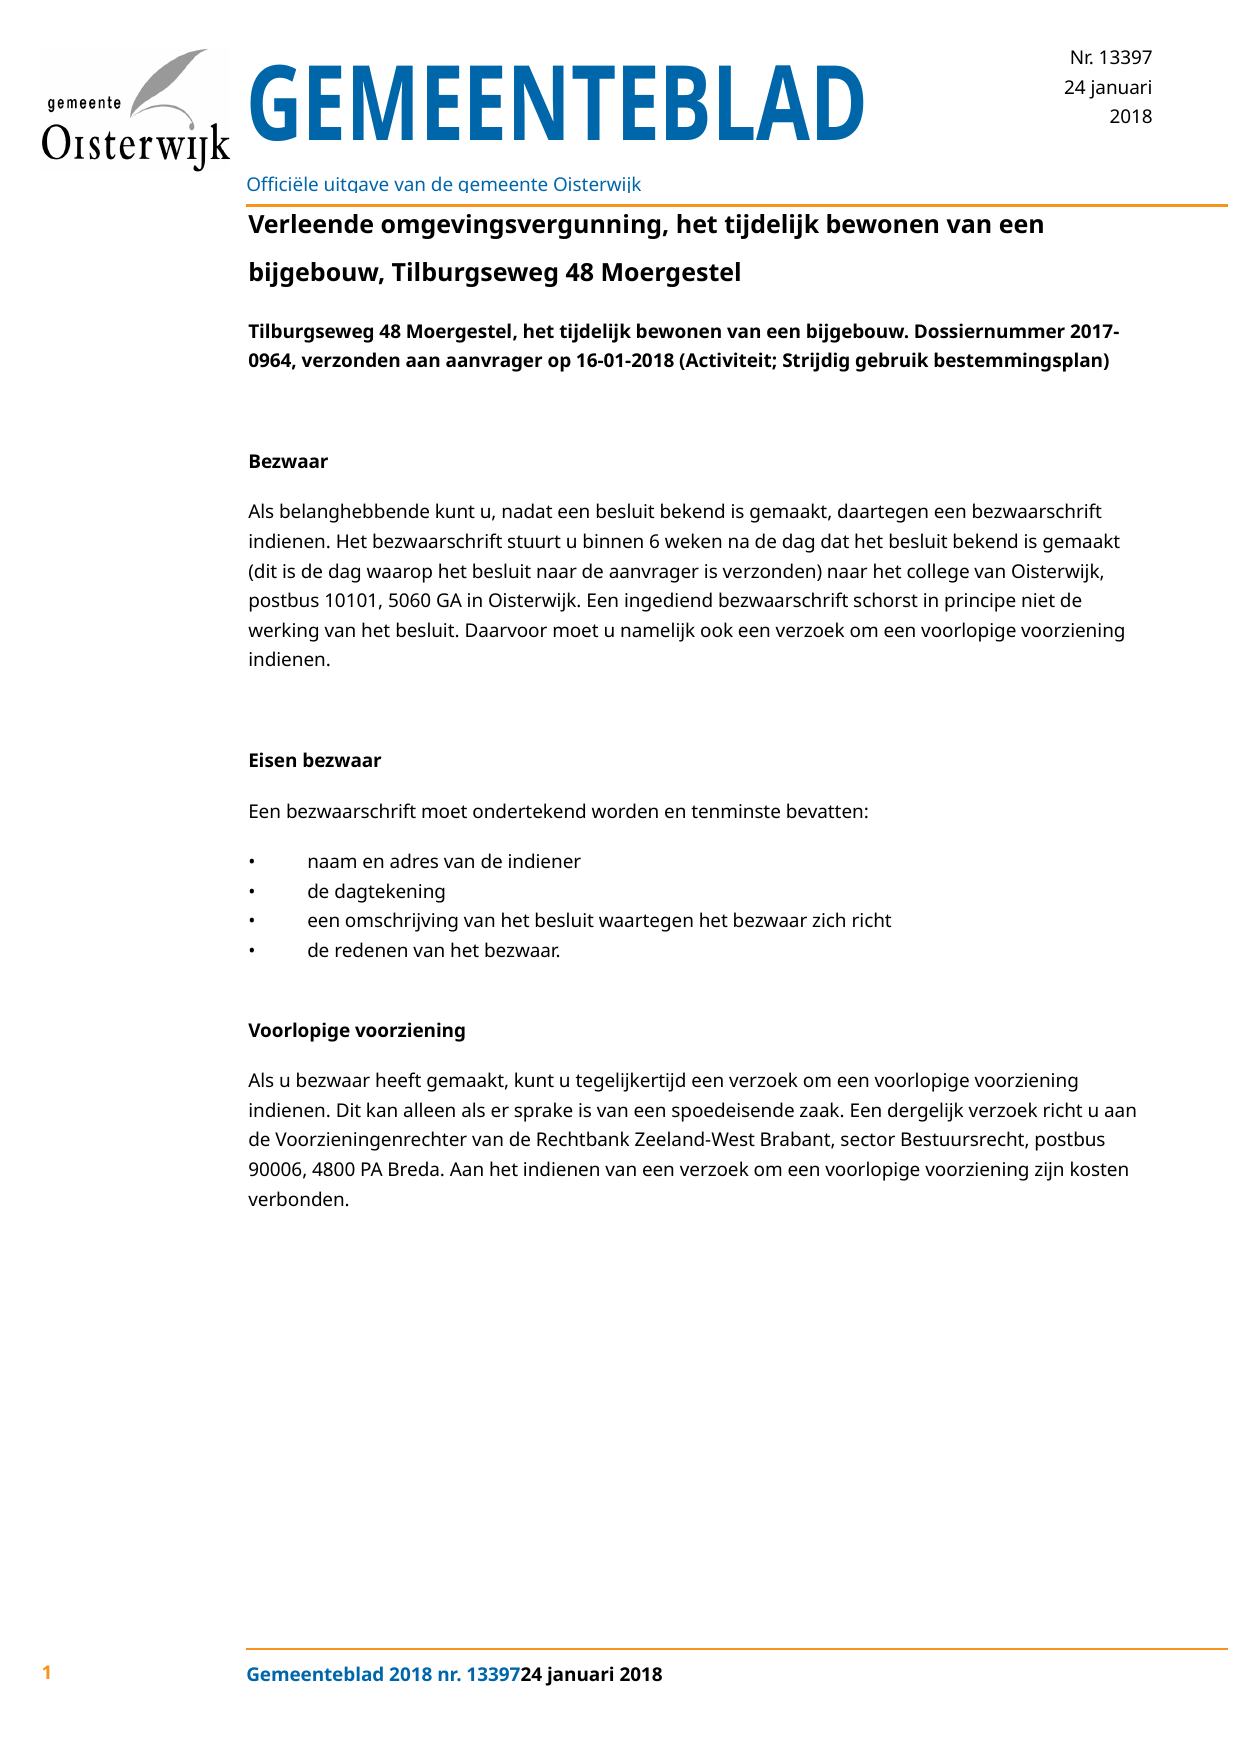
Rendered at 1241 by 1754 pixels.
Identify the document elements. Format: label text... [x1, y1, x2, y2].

text Een bezwaarschrift moet ondertekend worden en tenminste bevatten: [248, 798, 1152, 824]
list naam en adres van de indiener [248, 848, 1152, 874]
list de redenen van het bezwaar. [248, 937, 1152, 963]
text Als belanghebbende kunt u, nadat een besluit bekend is gemaakt, daartegen een bezwaarschrift indienen. Het bezwaarschrift stuurt u binnen 6 weken na de dag dat het besluit bekend is gemaakt (dit is de dag waarop het besluit naar de aanvrager is verzonden) naar het college van Oisterwijk, postbus 10101, 5060 GA in Oisterwijk. Een ingediend bezwaarschrift schorst in principe niet de werking van het besluit. Daarvoor moet u namelijk ook een verzoek om een voorlopige voorziening indienen. [248, 499, 1152, 672]
list de dagtekening [248, 878, 1152, 904]
text Verleende omgevingsvergunning, het tijdelijk bewonen van een bijgebouw, Tilburgseweg 48 Moergestel [248, 207, 1152, 288]
picture [41, 47, 231, 172]
text Tilburgseweg 48 Moergestel, het tijdelijk bewonen van een bijgebouw. Dossiernummer 2017-0964, verzonden aan aanvrager op 16-01-2018 (Activiteit; Strijdig gebruik bestemmingsplan) [248, 318, 1152, 373]
text Bezwaar [248, 448, 1152, 474]
text Voorlopige voorziening [248, 1017, 1152, 1043]
list een omschrijving van het besluit waartegen het bezwaar zich richt [248, 907, 1152, 933]
text Eisen bezwaar [248, 747, 1152, 773]
text Als u bezwaar heeft gemaakt, kunt u tegelijkertijd een verzoek om een voorlopige voorziening indienen. Dit kan alleen als er sprake is van een spoedeisende zaak. Een dergelijk verzoek richt u aan de Voorzieningenrechter van de Rechtbank Zeeland-West Brabant, sector Bestuursrecht, postbus 90006, 4800 PA Breda. Aan het indienen van een verzoek om een voorlopige voorziening zijn kosten verbonden. [248, 1067, 1152, 1212]
